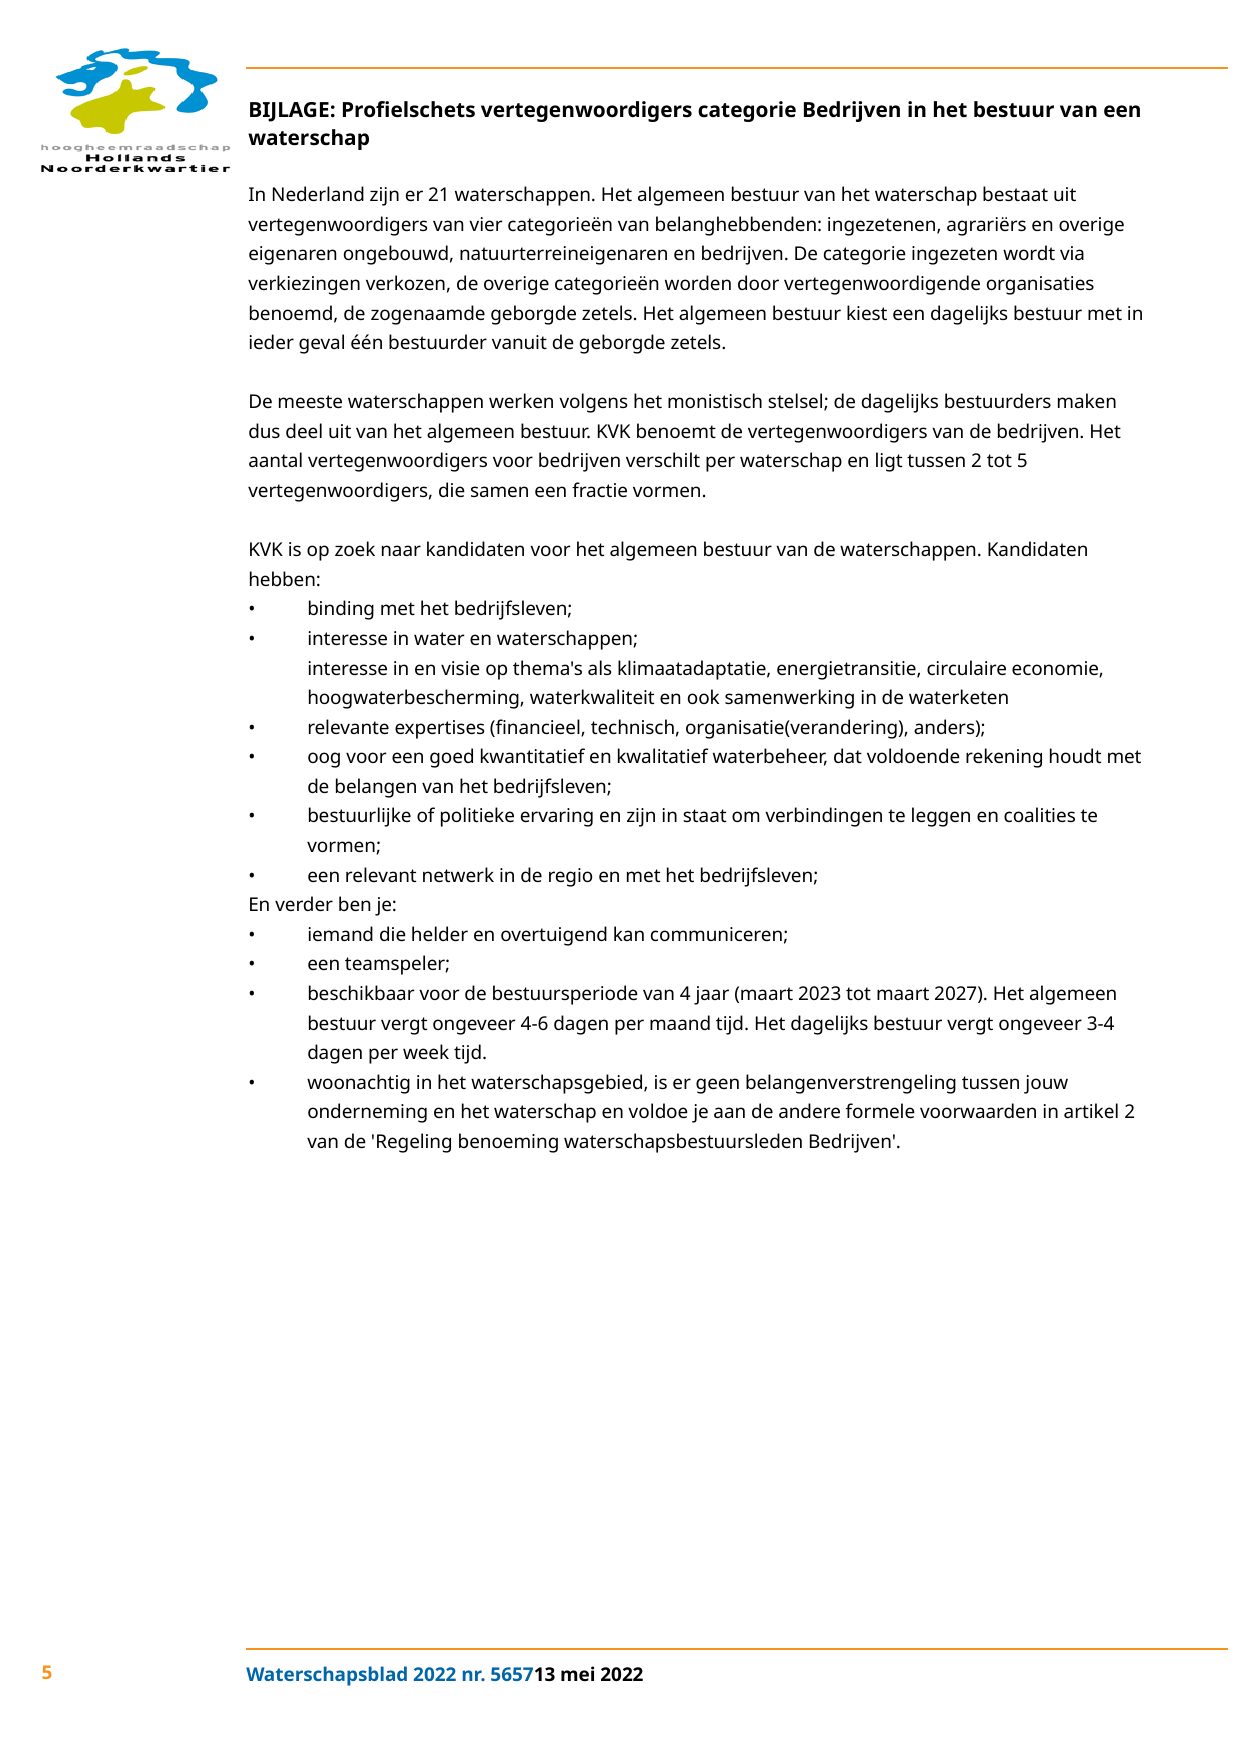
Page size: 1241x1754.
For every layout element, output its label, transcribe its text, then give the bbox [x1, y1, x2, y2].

list binding met het bedrijfsleven; [248, 596, 1152, 621]
list relevante expertises (financieel, technisch, organisatie(verandering), anders); [248, 714, 1152, 739]
text En verder ben je: [248, 891, 1152, 917]
list een teamspeler; [248, 951, 1152, 976]
list interesse in water en waterschappen; [248, 625, 1152, 651]
list woonachtig in het waterschapsgebied, is er geen belangenverstrengeling tussen jouw onderneming en het waterschap en voldoe je aan de andere formele voorwaarden in artikel 2 van de 'Regeling benoeming waterschapsbestuursleden Bedrijven'. [248, 1069, 1152, 1154]
list bestuurlijke of politieke ervaring en zijn in staat om verbindingen te leggen en coalities te vormen; [248, 803, 1152, 858]
text In Nederland zijn er 21 waterschappen. Het algemeen bestuur van het waterschap bestaat uit vertegenwoordigers van vier categorieën van belanghebbenden: ingezetenen, agrariërs en overige eigenaren ongebouwd, natuurterreineigenaren en bedrijven. De categorie ingezeten wordt via verkiezingen verkozen, de overige categorieën worden door vertegenwoordigende organisaties benoemd, de zogenaamde geborgde zetels. Het algemeen bestuur kiest een dagelijks bestuur met in ieder geval één bestuurder vanuit de geborgde zetels. [248, 181, 1152, 355]
list iemand die helder en overtuigend kan communiceren; [248, 921, 1152, 947]
list oog voor een goed kwantitatief en kwalitatief waterbeheer, dat voldoende rekening houdt met de belangen van het bedrijfsleven; [248, 743, 1152, 799]
text BIJLAGE: Profielschets vertegenwoordigers categorie Bedrijven in het bestuur van een waterschap [248, 95, 1152, 152]
list een relevant netwerk in de regio en met het bedrijfsleven; [248, 862, 1152, 887]
text KVK is op zoek naar kandidaten voor het algemeen bestuur van de waterschappen. Kandidaten hebben: [248, 536, 1152, 592]
text De meeste waterschappen werken volgens het monistisch stelsel; de dagelijks bestuurders maken dus deel uit van het algemeen bestuur. KVK benoemt de vertegenwoordigers van de bedrijven. Het aantal vertegenwoordigers voor bedrijven verschilt per waterschap en ligt tussen 2 tot 5 vertegenwoordigers, die samen een fractie vormen. [248, 388, 1152, 503]
list interesse in en visie op thema's als klimaatadaptatie, energietransitie, circulaire economie, hoogwaterbescherming, waterkwaliteit en ook samenwerking in de waterketen [248, 655, 1152, 710]
list beschikbaar voor de bestuursperiode van 4 jaar (maart 2023 tot maart 2027). Het algemeen bestuur vergt ongeveer 4-6 dagen per maand tijd. Het dagelijks bestuur vergt ongeveer 3-4 dagen per week tijd. [248, 980, 1152, 1065]
picture [41, 47, 231, 172]
